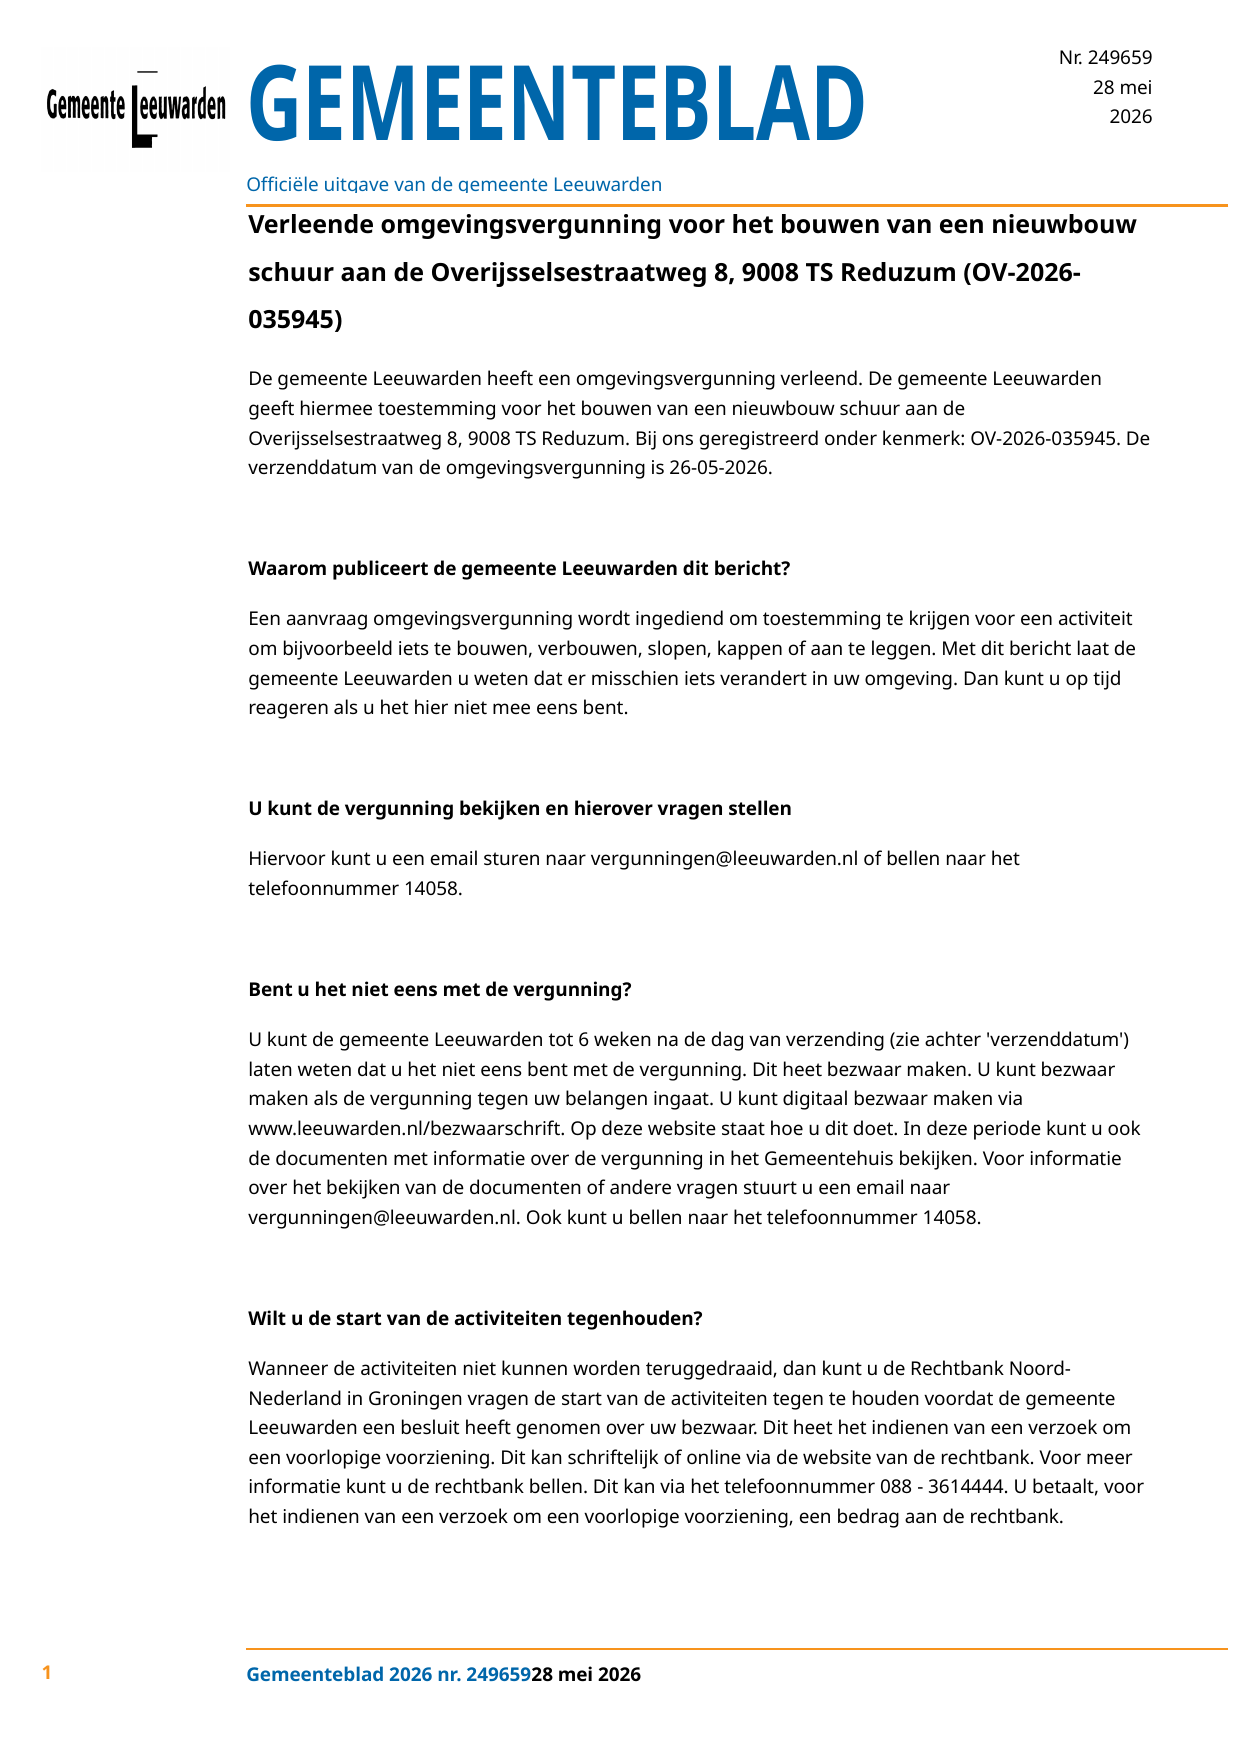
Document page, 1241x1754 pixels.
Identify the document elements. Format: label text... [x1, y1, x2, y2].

text Hiervoor kunt u een email sturen naar vergunningen@leeuwarden.nl of bellen naar het telefoonnummer 14058. [248, 846, 1152, 901]
text U kunt de vergunning bekijken en hierover vragen stellen [248, 795, 1152, 821]
picture [41, 47, 231, 172]
text U kunt de gemeente Leeuwarden tot 6 weken na de dag van verzending (zie achter 'verzenddatum') laten weten dat u het niet eens bent met de vergunning. Dit heet bezwaar maken. U kunt bezwaar maken als de vergunning tegen uw belangen ingaat. U kunt digitaal bezwaar maken via www.leeuwarden.nl/bezwaarschrift. Op deze website staat hoe u dit doet. In deze periode kunt u ook de documenten met informatie over de vergunning in het Gemeentehuis bekijken. Voor informatie over het bekijken van de documenten of andere vragen stuurt u een email naar vergunningen@leeuwarden.nl. Ook kunt u bellen naar het telefoonnummer 14058. [248, 1026, 1152, 1229]
text Verleende omgevingsvergunning voor het bouwen van een nieuwbouw schuur aan de Overijsselsestraatweg 8, 9008 TS Reduzum (OV-2026-035945) [248, 207, 1152, 336]
text Waarom publiceert de gemeente Leeuwarden dit bericht? [248, 555, 1152, 581]
text Wilt u de start van de activiteiten tegenhouden? [248, 1305, 1152, 1330]
text Een aanvraag omgevingsvergunning wordt ingediend om toestemming te krijgen voor een activiteit om bijvoorbeeld iets te bouwen, verbouwen, slopen, kappen of aan te leggen. Met dit bericht laat de gemeente Leeuwarden u weten dat er misschien iets verandert in uw omgeving. Dan kunt u op tijd reageren als u het hier niet mee eens bent. [248, 606, 1152, 720]
text Wanneer de activiteiten niet kunnen worden teruggedraaid, dan kunt u de Rechtbank Noord-Nederland in Groningen vragen de start van de activiteiten tegen te houden voordat de gemeente Leeuwarden een besluit heeft genomen over uw bezwaar. Dit heet het indienen van een verzoek om een voorlopige voorziening. Dit kan schriftelijk of online via de website van de rechtbank. Voor meer informatie kunt u de rechtbank bellen. Dit kan via het telefoonnummer 088 - 3614444. U betaalt, voor het indienen van een verzoek om een voorlopige voorziening, een bedrag aan de rechtbank. [248, 1355, 1152, 1529]
text De gemeente Leeuwarden heeft een omgevingsvergunning verleend. De gemeente Leeuwarden geeft hiermee toestemming voor het bouwen van een nieuwbouw schuur aan de Overijsselsestraatweg 8, 9008 TS Reduzum. Bij ons geregistreerd onder kenmerk: OV-2026-035945. De verzenddatum van de omgevingsvergunning is 26-05-2026. [248, 366, 1152, 480]
text Bent u het niet eens met de vergunning? [248, 976, 1152, 1002]
